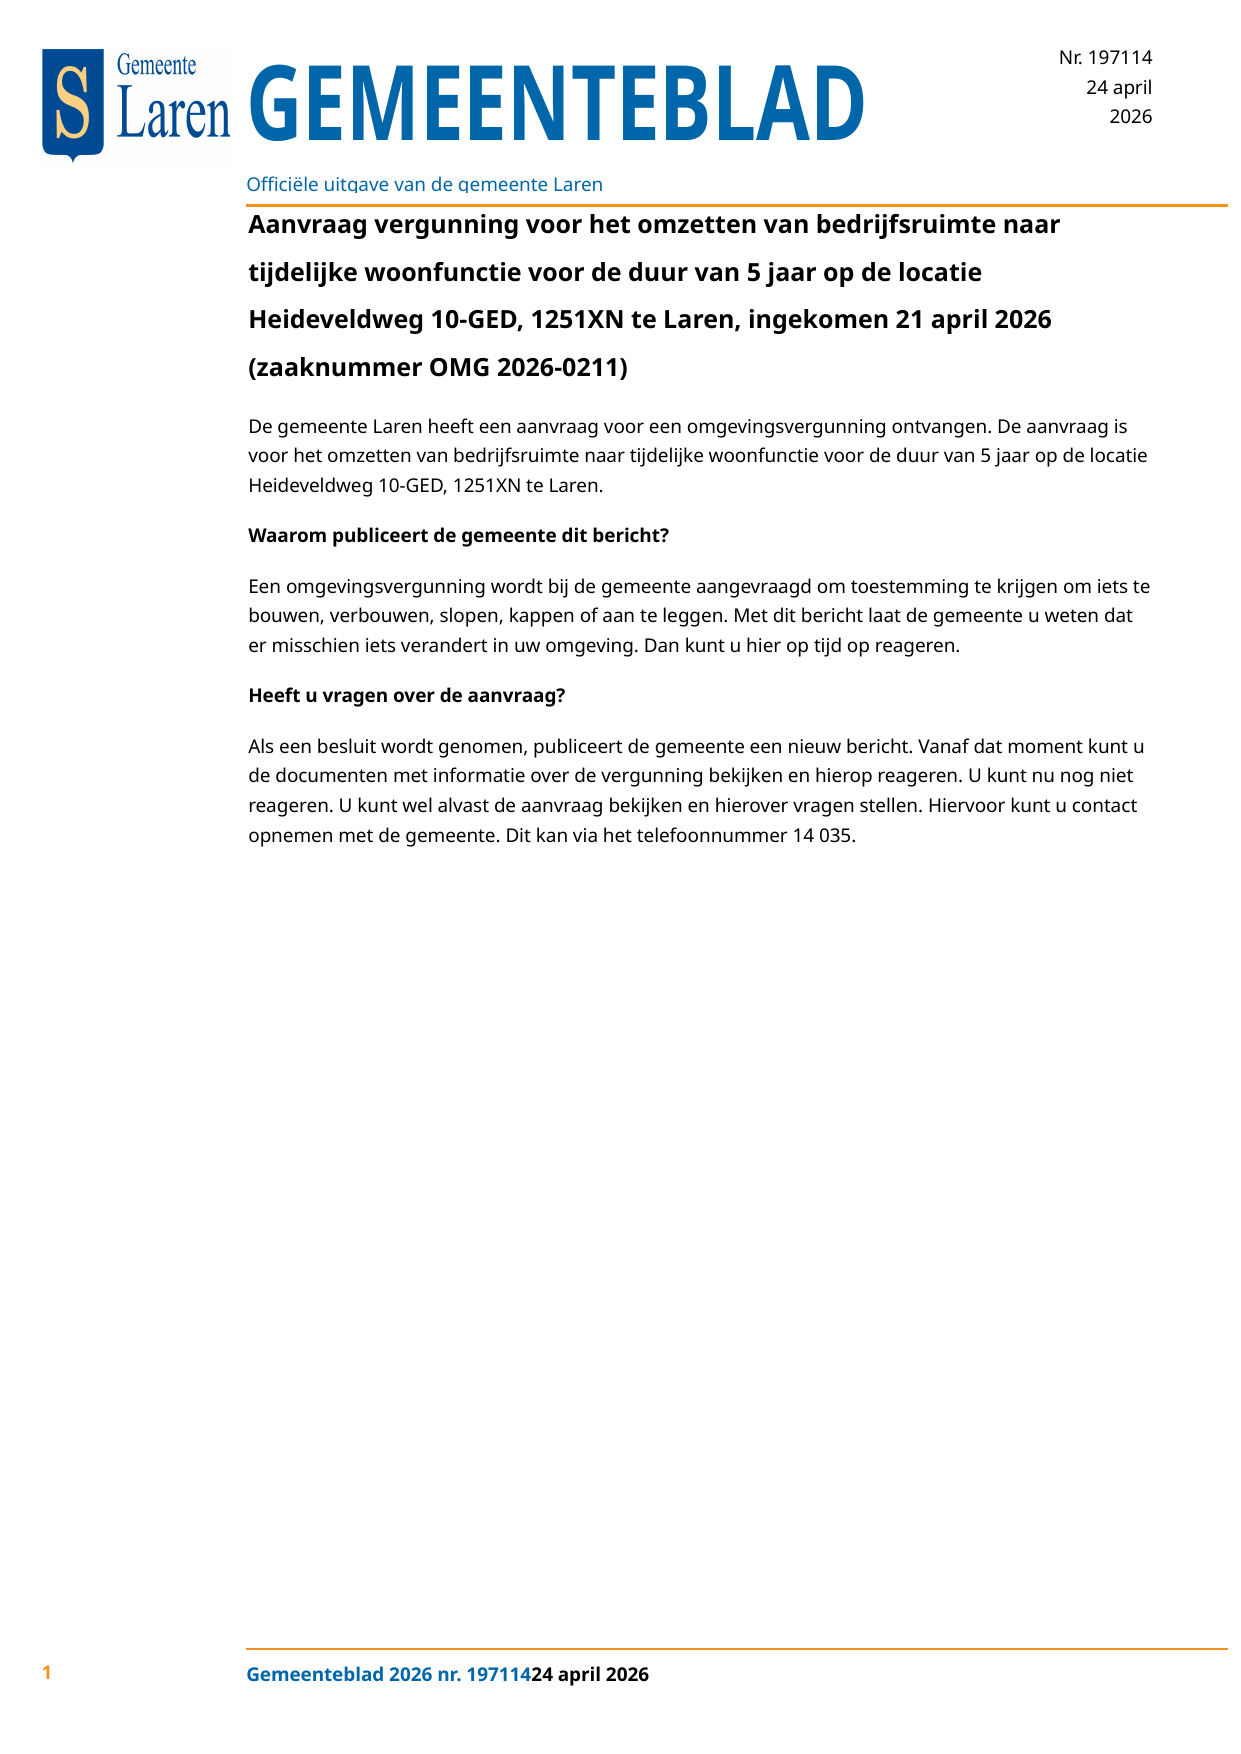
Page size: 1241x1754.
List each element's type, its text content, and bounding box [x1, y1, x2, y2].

text De gemeente Laren heeft een aanvraag voor een omgevingsvergunning ontvangen. De aanvraag is voor het omzetten van bedrijfsruimte naar tijdelijke woonfunctie voor de duur van 5 jaar op de locatie Heideveldweg 10-GED, 1251XN te Laren. [248, 413, 1152, 498]
text Aanvraag vergunning voor het omzetten van bedrijfsruimte naar tijdelijke woonfunctie voor de duur van 5 jaar op de locatie Heideveldweg 10-GED, 1251XN te Laren, ingekomen 21 april 2026 (zaaknummer OMG 2026-0211) [248, 207, 1152, 384]
text Waarom publiceert de gemeente dit bericht? [248, 523, 1152, 548]
picture [41, 47, 231, 172]
text Als een besluit wordt genomen, publiceert de gemeente een nieuw bericht. Vanaf dat moment kunt u de documenten met informatie over de vergunning bekijken en hierop reageren. U kunt nu nog niet reageren. U kunt wel alvast de aanvraag bekijken en hierover vragen stellen. Hiervoor kunt u contact opnemen met de gemeente. Dit kan via het telefoonnummer 14 035. [248, 733, 1152, 848]
text Een omgevingsvergunning wordt bij de gemeente aangevraagd om toestemming te krijgen om iets te bouwen, verbouwen, slopen, kappen of aan te leggen. Met dit bericht laat de gemeente u weten dat er misschien iets verandert in uw omgeving. Dan kunt u hier op tijd op reageren. [248, 573, 1152, 658]
text Heeft u vragen over de aanvraag? [248, 683, 1152, 708]
